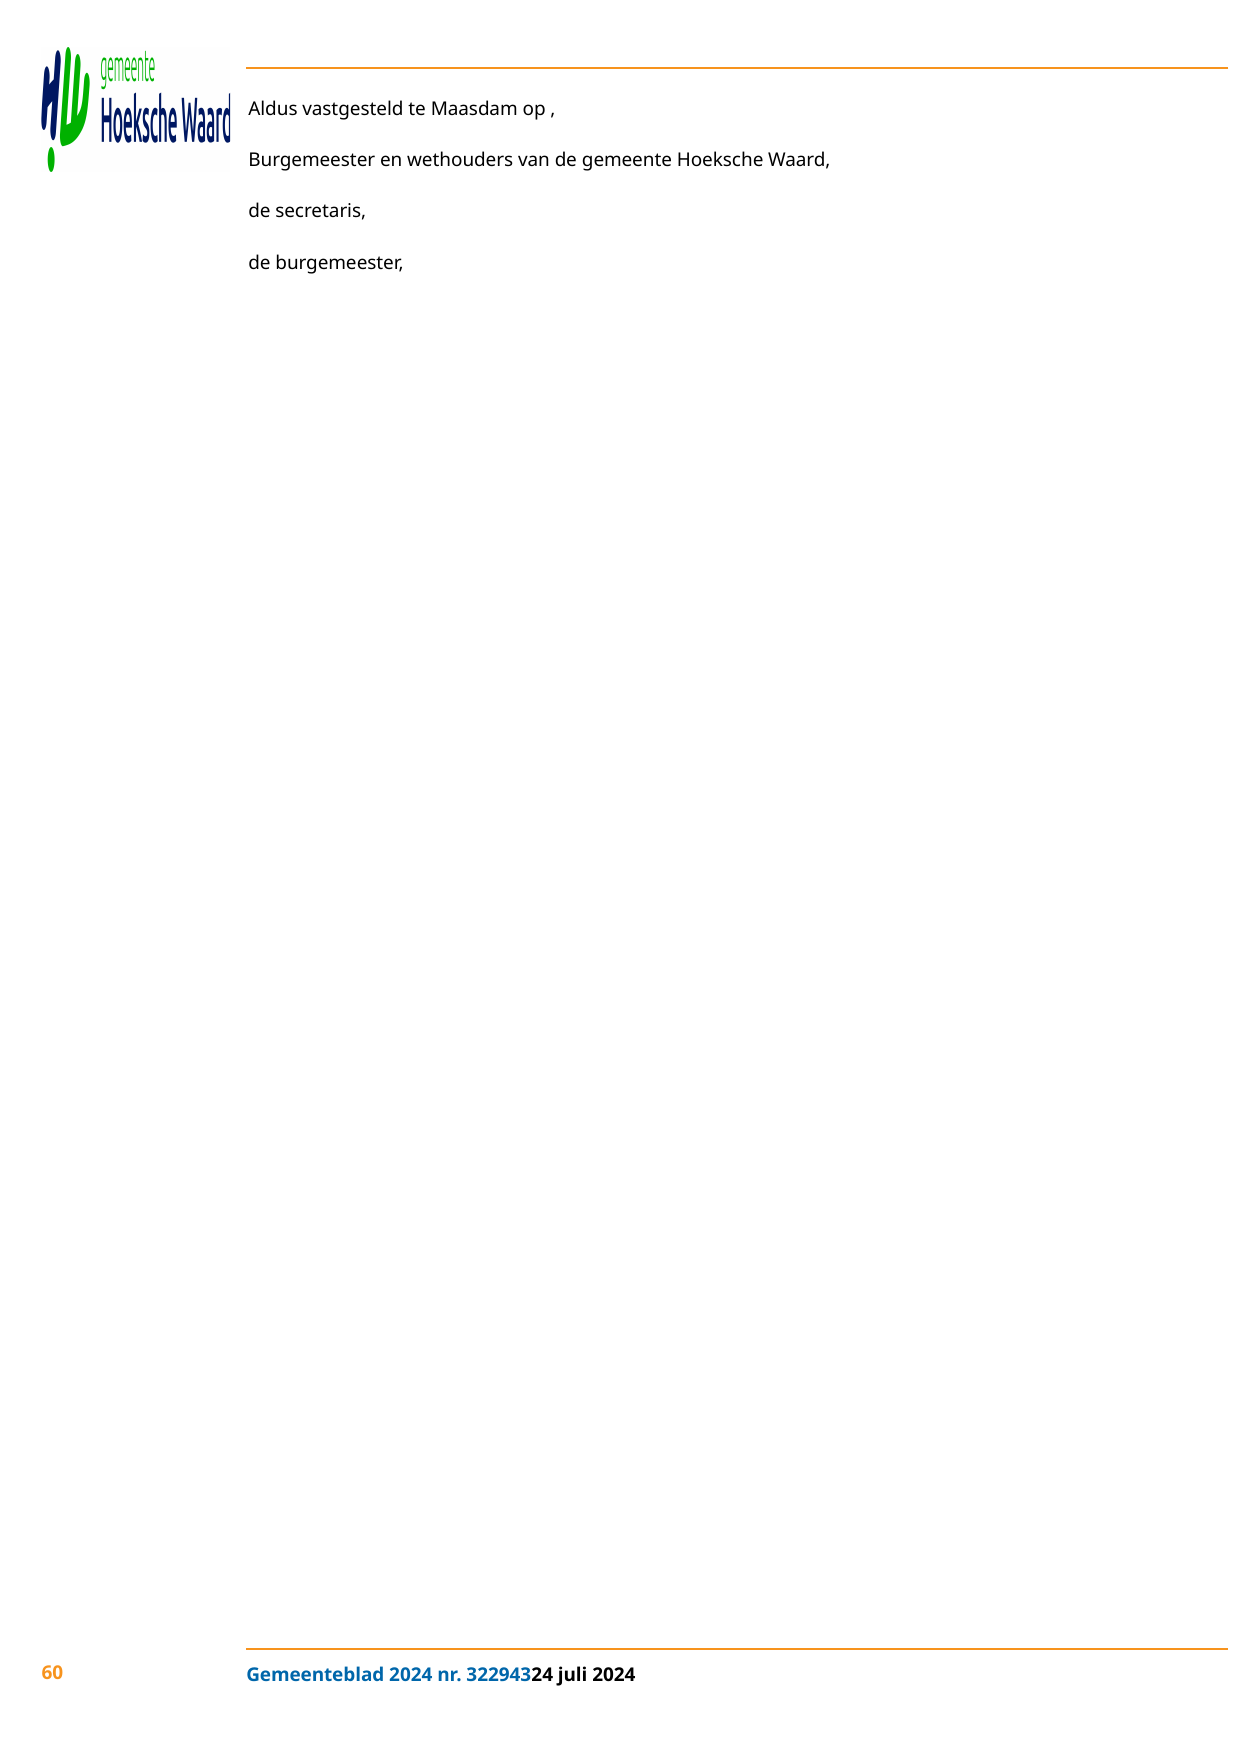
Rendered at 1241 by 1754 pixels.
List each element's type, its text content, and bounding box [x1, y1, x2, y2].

text Aldus vastgesteld te Maasdam op , [248, 95, 1152, 121]
picture [41, 47, 231, 172]
text Burgemeester en wethouders van de gemeente Hoeksche Waard, [248, 146, 1152, 172]
text de burgemeester, [248, 249, 1152, 275]
text de secretaris, [248, 198, 1152, 223]
